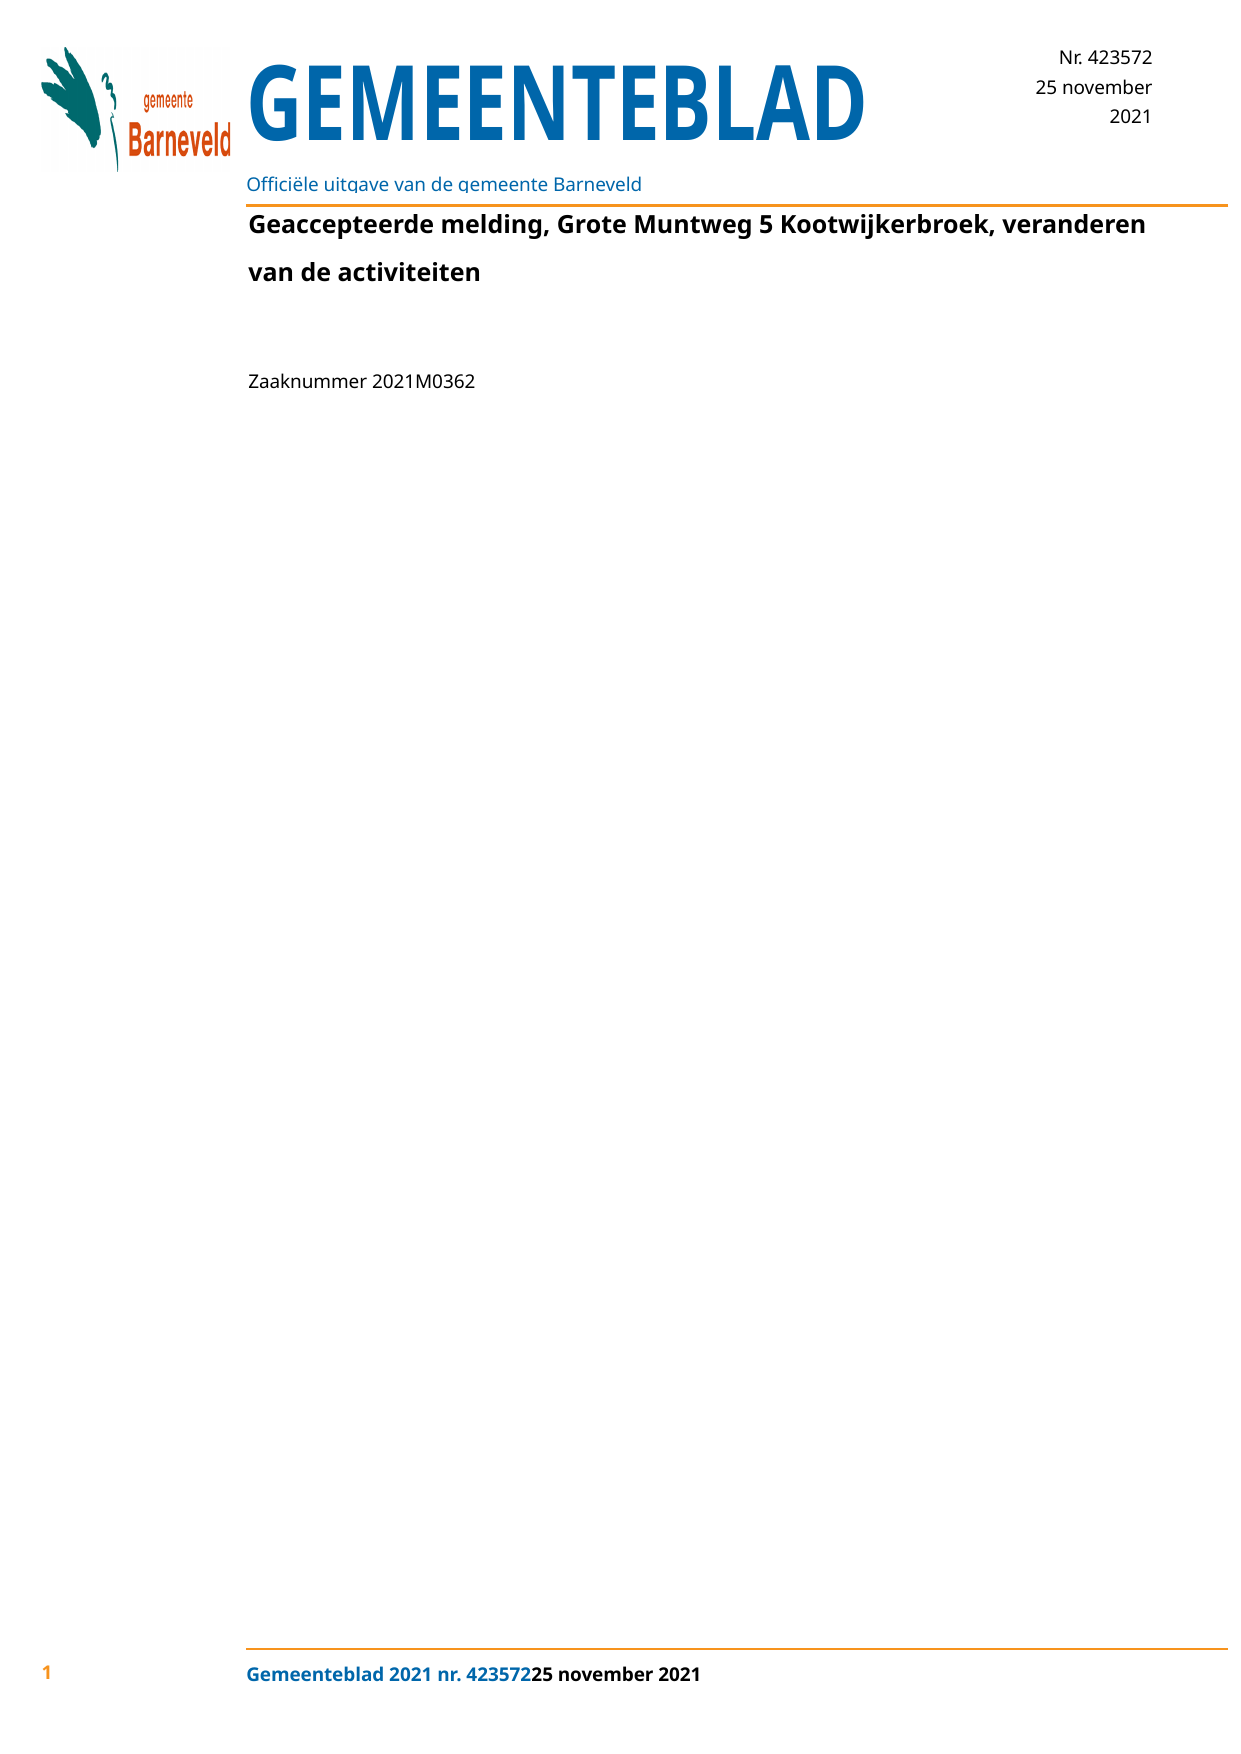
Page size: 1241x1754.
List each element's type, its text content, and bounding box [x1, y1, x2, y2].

picture [41, 47, 231, 172]
text Zaaknummer 2021M0362 [248, 368, 1152, 394]
text Geaccepteerde melding, Grote Muntweg 5 Kootwijkerbroek, veranderen van de activiteiten [248, 207, 1152, 288]
